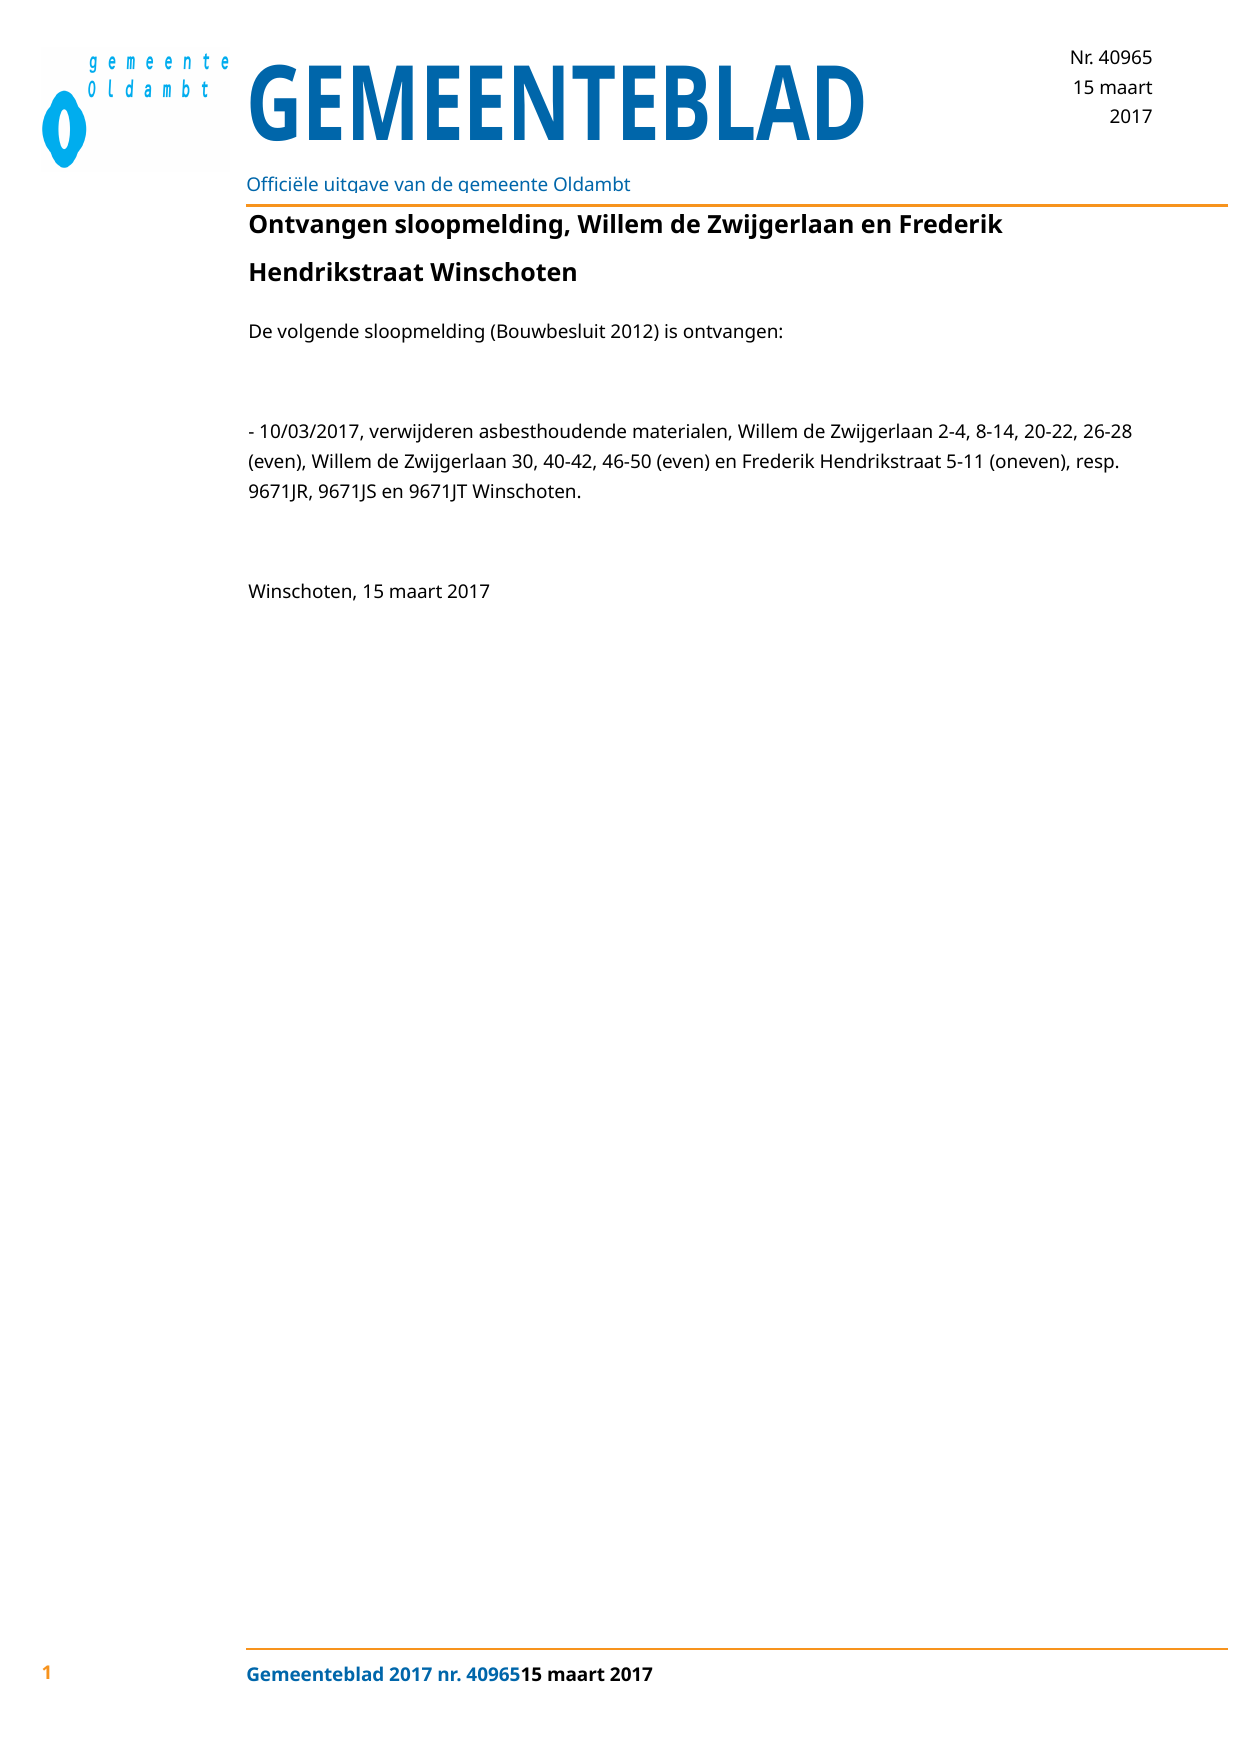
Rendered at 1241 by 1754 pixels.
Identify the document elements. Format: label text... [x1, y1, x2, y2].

text Winschoten, 15 maart 2017 [248, 579, 1152, 604]
text - 10/03/2017, verwijderen asbesthoudende materialen, Willem de Zwijgerlaan 2-4, 8-14, 20-22, 26-28 (even), Willem de Zwijgerlaan 30, 40-42, 46-50 (even) en Frederik Hendrikstraat 5-11 (oneven), resp. 9671JR, 9671JS en 9671JT Winschoten. [248, 419, 1152, 504]
text De volgende sloopmelding (Bouwbesluit 2012) is ontvangen: [248, 318, 1152, 344]
picture [41, 47, 231, 172]
text Ontvangen sloopmelding, Willem de Zwijgerlaan en Frederik Hendrikstraat Winschoten [248, 207, 1152, 288]
